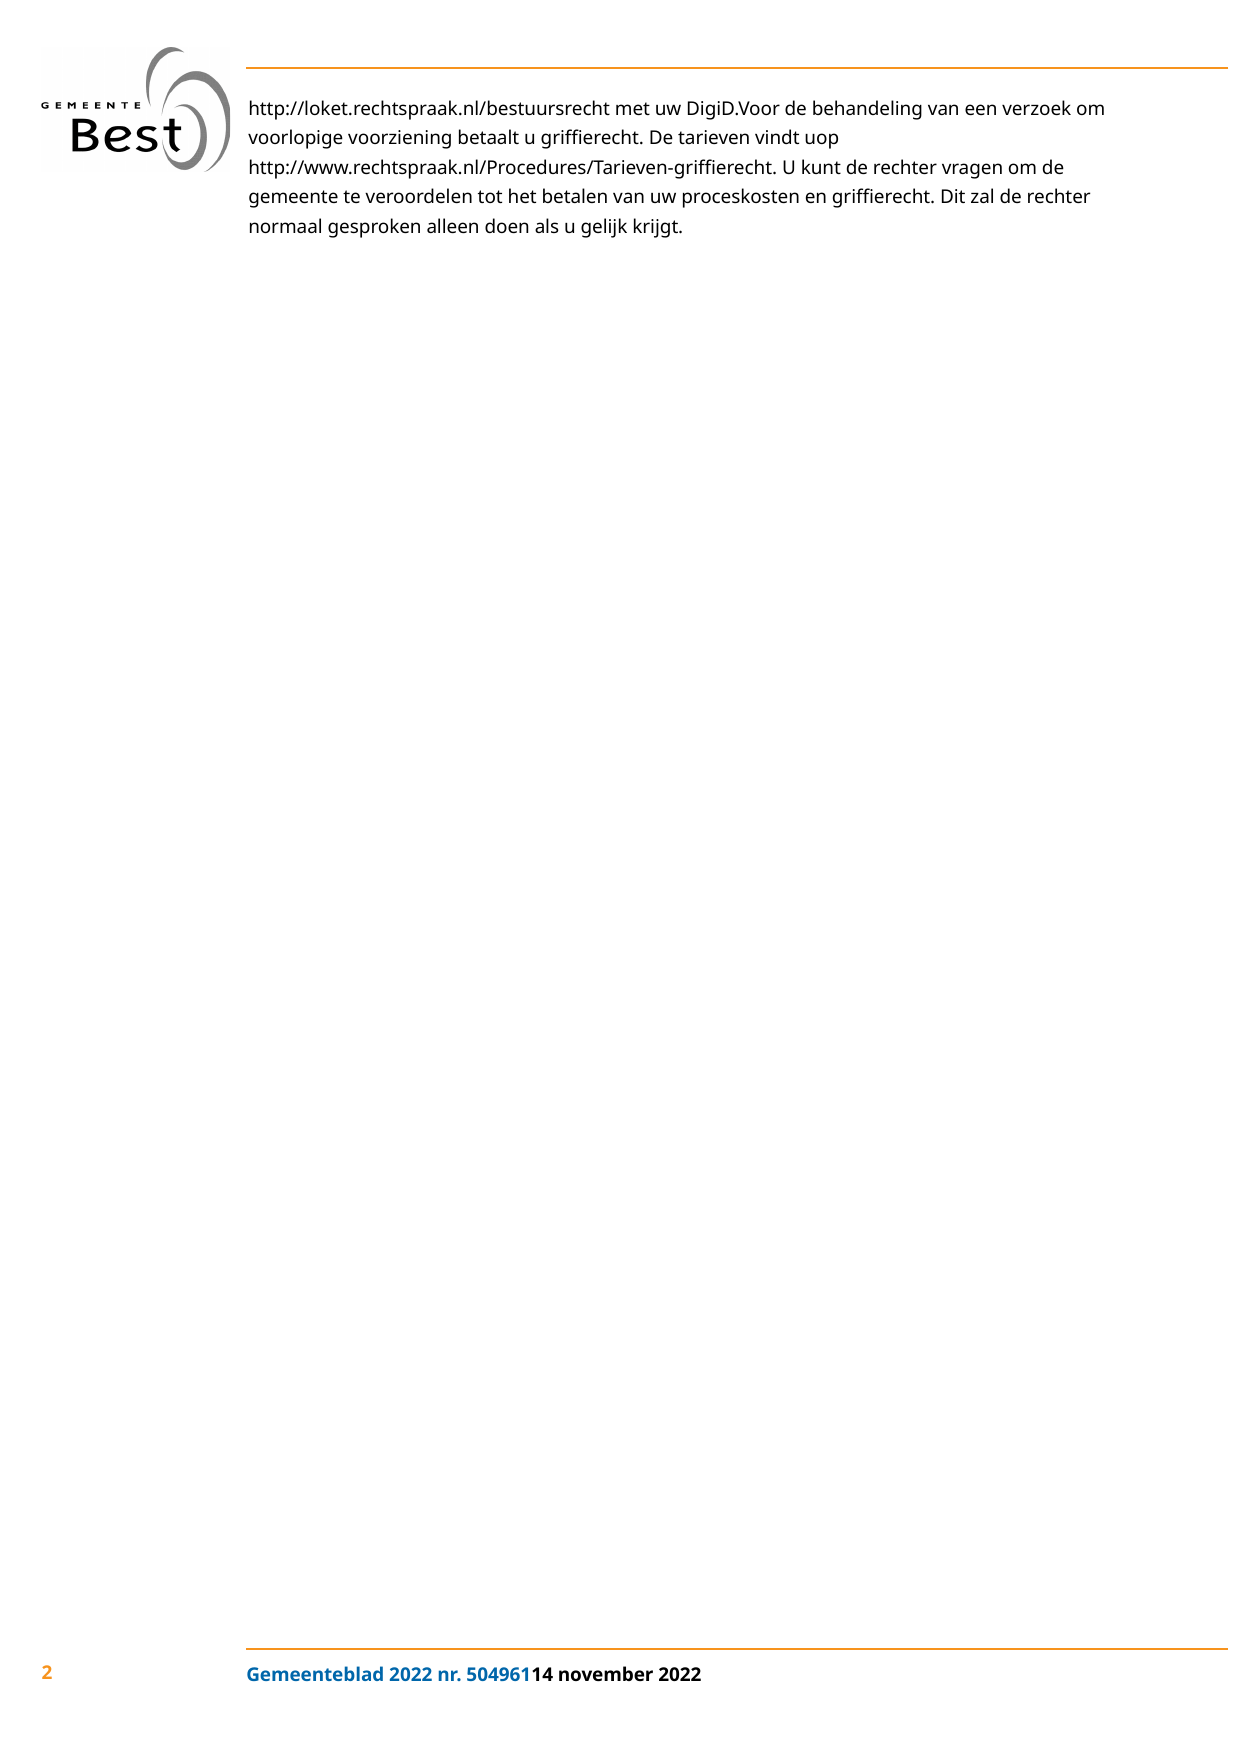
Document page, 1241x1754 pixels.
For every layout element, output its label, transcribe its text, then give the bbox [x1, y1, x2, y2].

picture [41, 47, 231, 172]
text http://loket.rechtspraak.nl/bestuursrecht met uw DigiD.Voor de behandeling van een verzoek om voorlopige voorziening betaalt u griffierecht. De tarieven vindt uop http://www.rechtspraak.nl/Procedures/Tarieven-griffierecht. U kunt de rechter vragen om de gemeente te veroordelen tot het betalen van uw proceskosten en griffierecht. Dit zal de rechter normaal gesproken alleen doen als u gelijk krijgt. [248, 95, 1152, 239]
